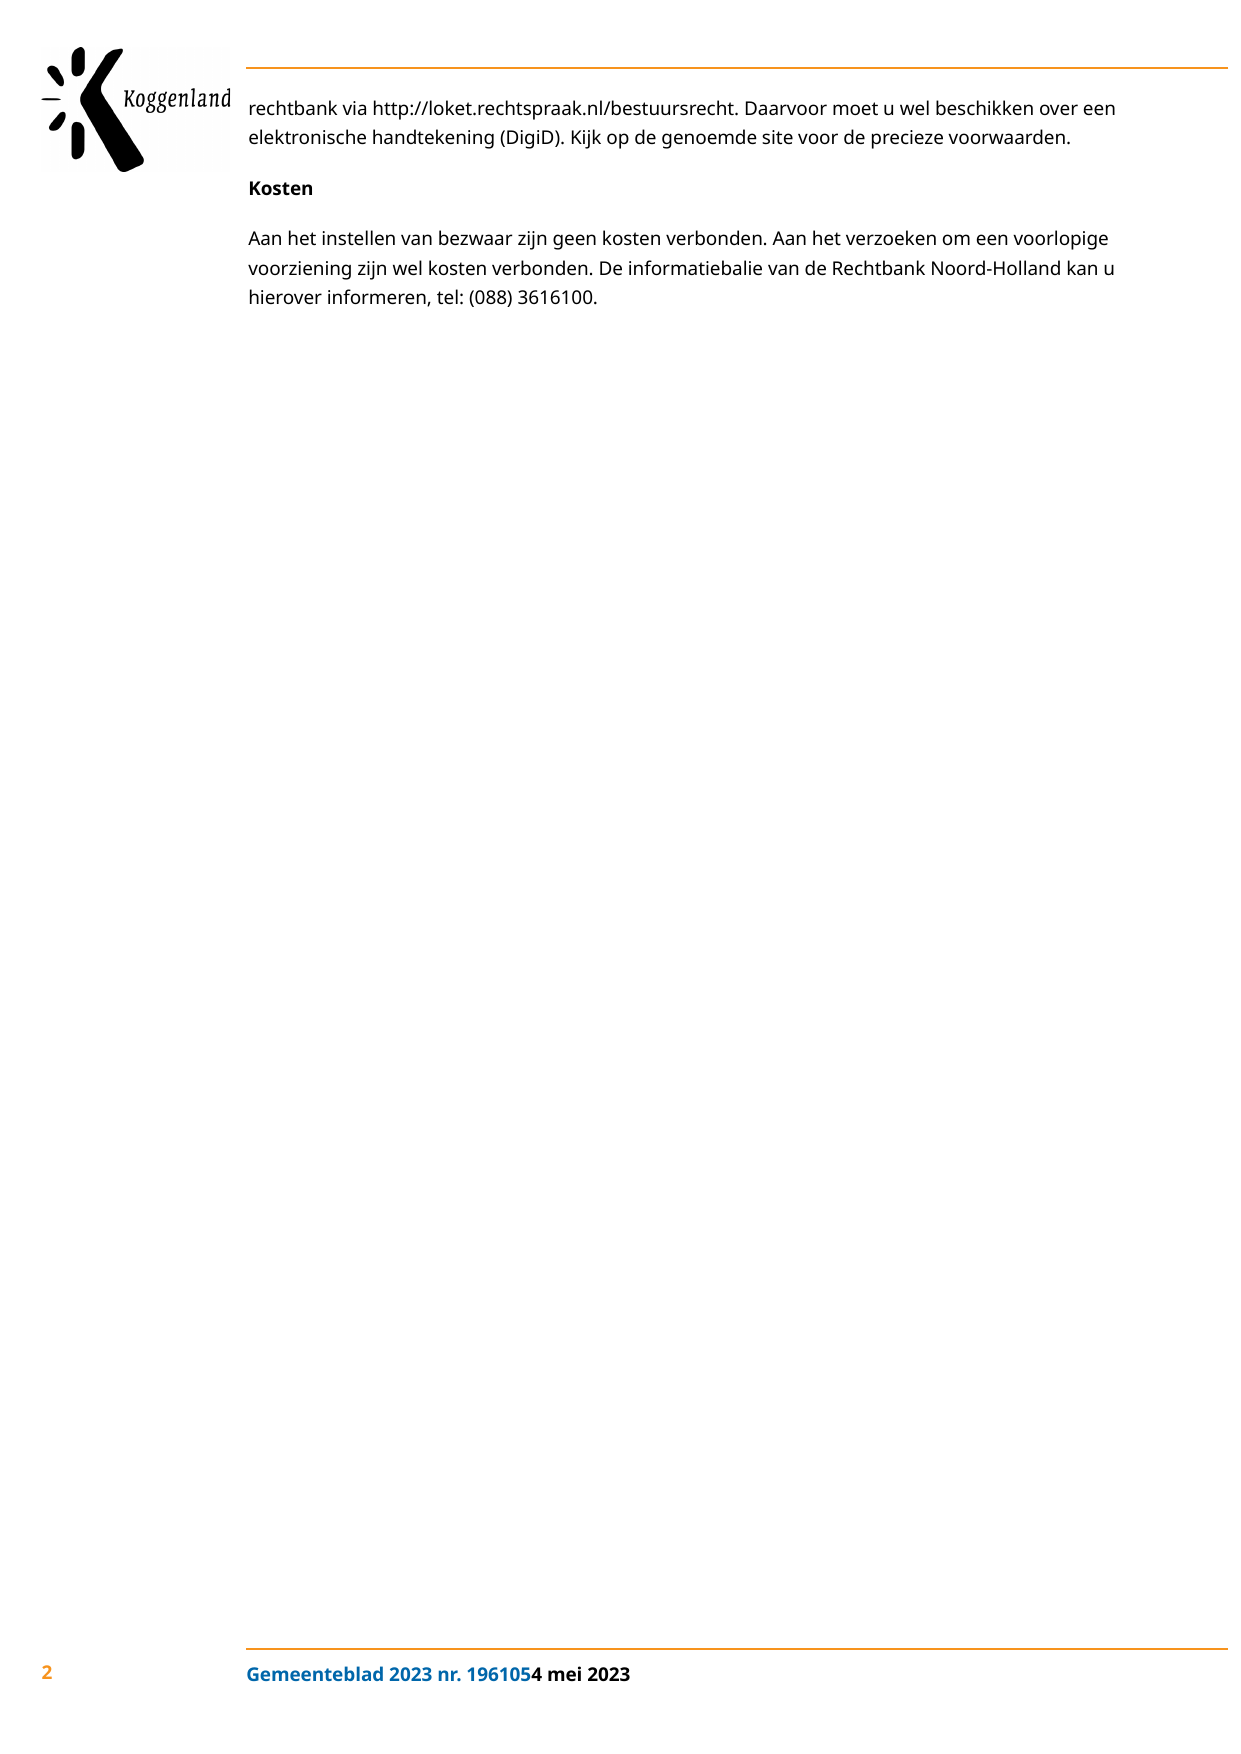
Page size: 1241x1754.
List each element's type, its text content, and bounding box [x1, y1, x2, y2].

text Aan het instellen van bezwaar zijn geen kosten verbonden. Aan het verzoeken om een voorlopige voorziening zijn wel kosten verbonden. De informatiebalie van de Rechtbank Noord-Holland kan u hierover informeren, tel: (088) 3616100. [248, 225, 1152, 310]
picture [41, 47, 231, 172]
text rechtbank via http://loket.rechtspraak.nl/bestuursrecht. Daarvoor moet u wel beschikken over een elektronische handtekening (DigiD). Kijk op de genoemde site voor de precieze voorwaarden. [248, 95, 1152, 150]
text Kosten [248, 175, 1152, 201]
